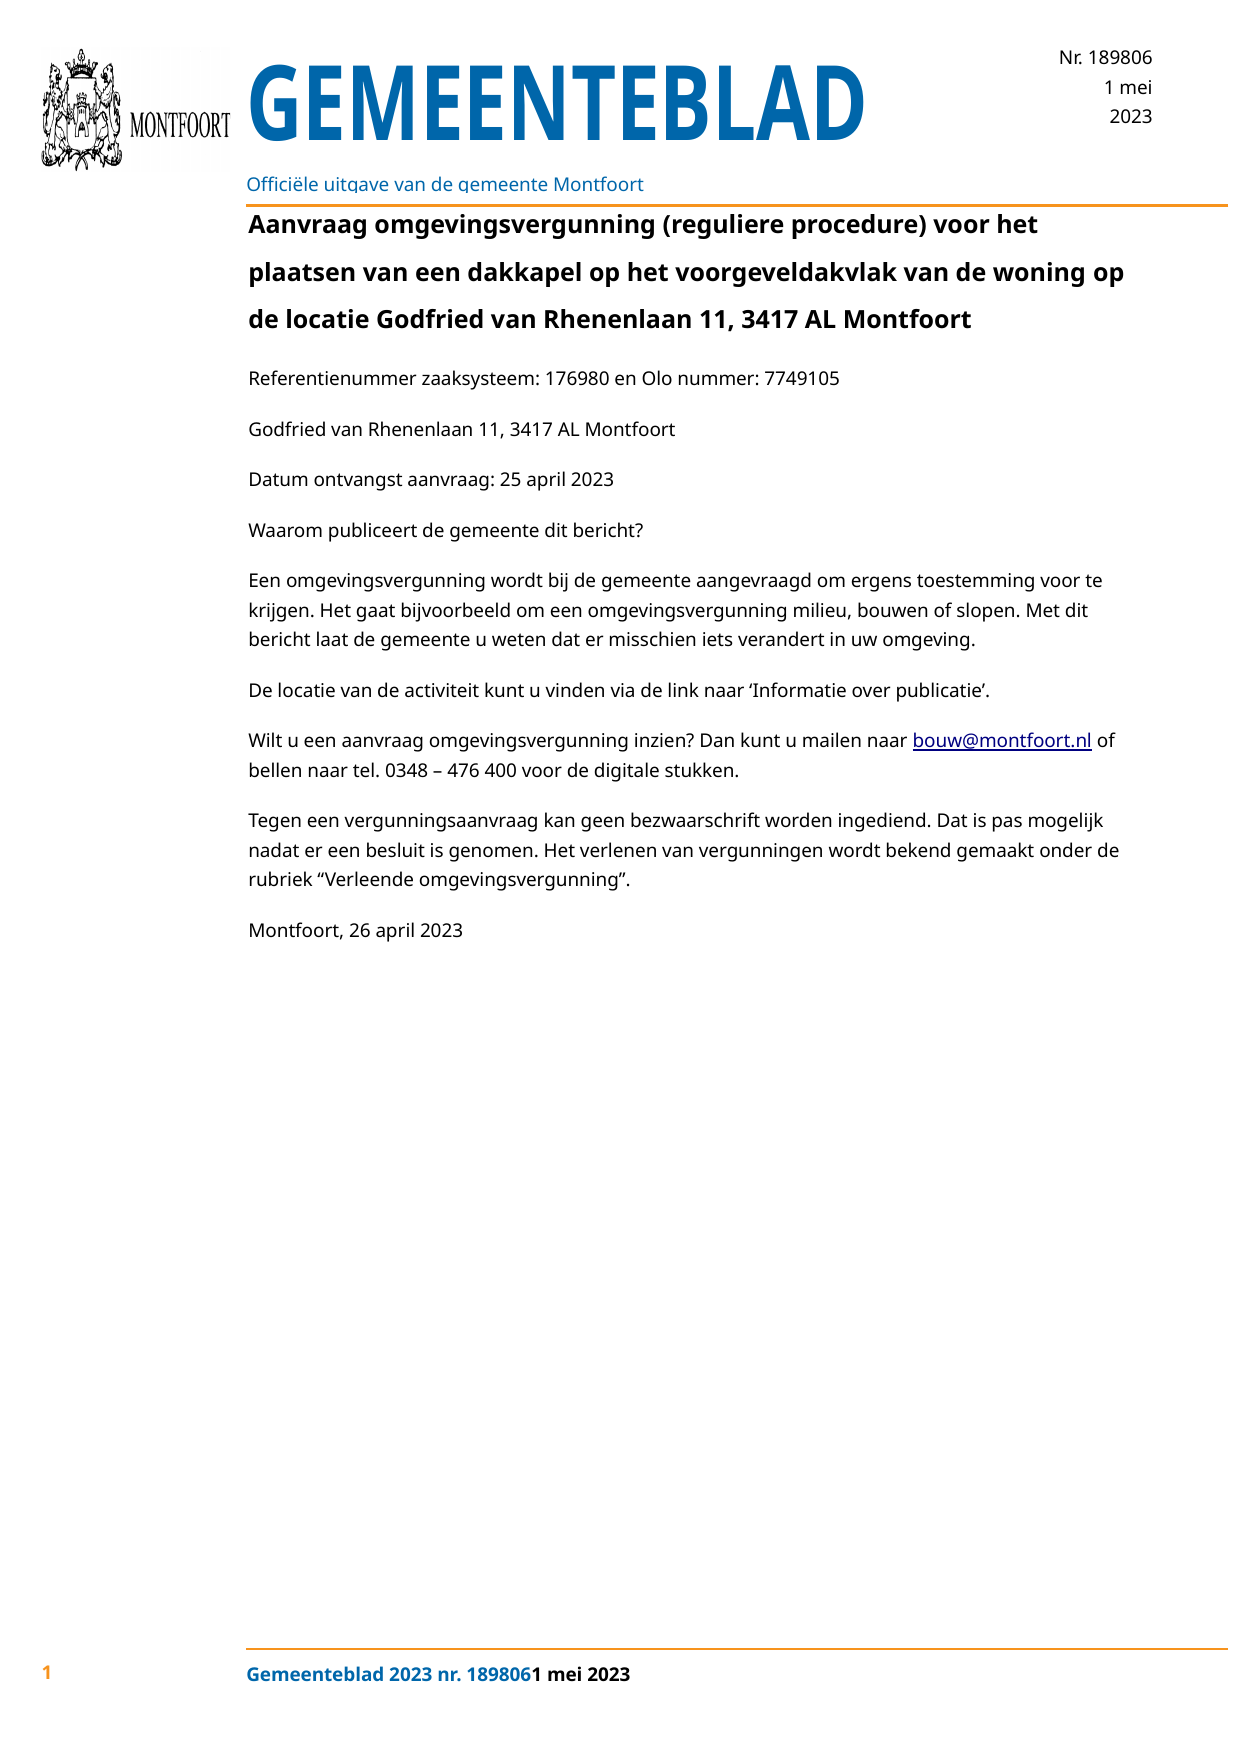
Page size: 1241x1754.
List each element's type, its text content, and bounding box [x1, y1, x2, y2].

picture [41, 47, 231, 172]
text Tegen een vergunningsaanvraag kan geen bezwaarschrift worden ingediend. Dat is pas mogelijk nadat er een besluit is genomen. Het verlenen van vergunningen wordt bekend gemaakt onder de rubriek “Verleende omgevingsvergunning”. [248, 807, 1152, 892]
text De locatie van de activiteit kunt u vinden via de link naar ‘Informatie over publicatie’. [248, 677, 1152, 702]
text Referentienummer zaaksysteem: 176980 en Olo nummer: 7749105 [248, 366, 1152, 391]
text Godfried van Rhenenlaan 11, 3417 AL Montfoort [248, 416, 1152, 442]
text Een omgevingsvergunning wordt bij de gemeente aangevraagd om ergens toestemming voor te krijgen. Het gaat bijvoorbeeld om een omgevingsvergunning milieu, bouwen of slopen. Met dit bericht laat de gemeente u weten dat er misschien iets verandert in uw omgeving. [248, 567, 1152, 652]
text Waarom publiceert de gemeente dit bericht? [248, 517, 1152, 542]
text Aanvraag omgevingsvergunning (reguliere procedure) voor het plaatsen van een dakkapel op het voorgeveldakvlak van de woning op de locatie Godfried van Rhenenlaan 11, 3417 AL Montfoort [248, 207, 1152, 336]
text Datum ontvangst aanvraag: 25 april 2023 [248, 466, 1152, 492]
text Montfoort, 26 april 2023 [248, 917, 1152, 942]
text Wilt u een aanvraag omgevingsvergunning inzien? Dan kunt u mailen naar bouw@montfoort.nl of bellen naar tel. 0348 – 476 400 voor de digitale stukken. [248, 727, 1152, 782]
